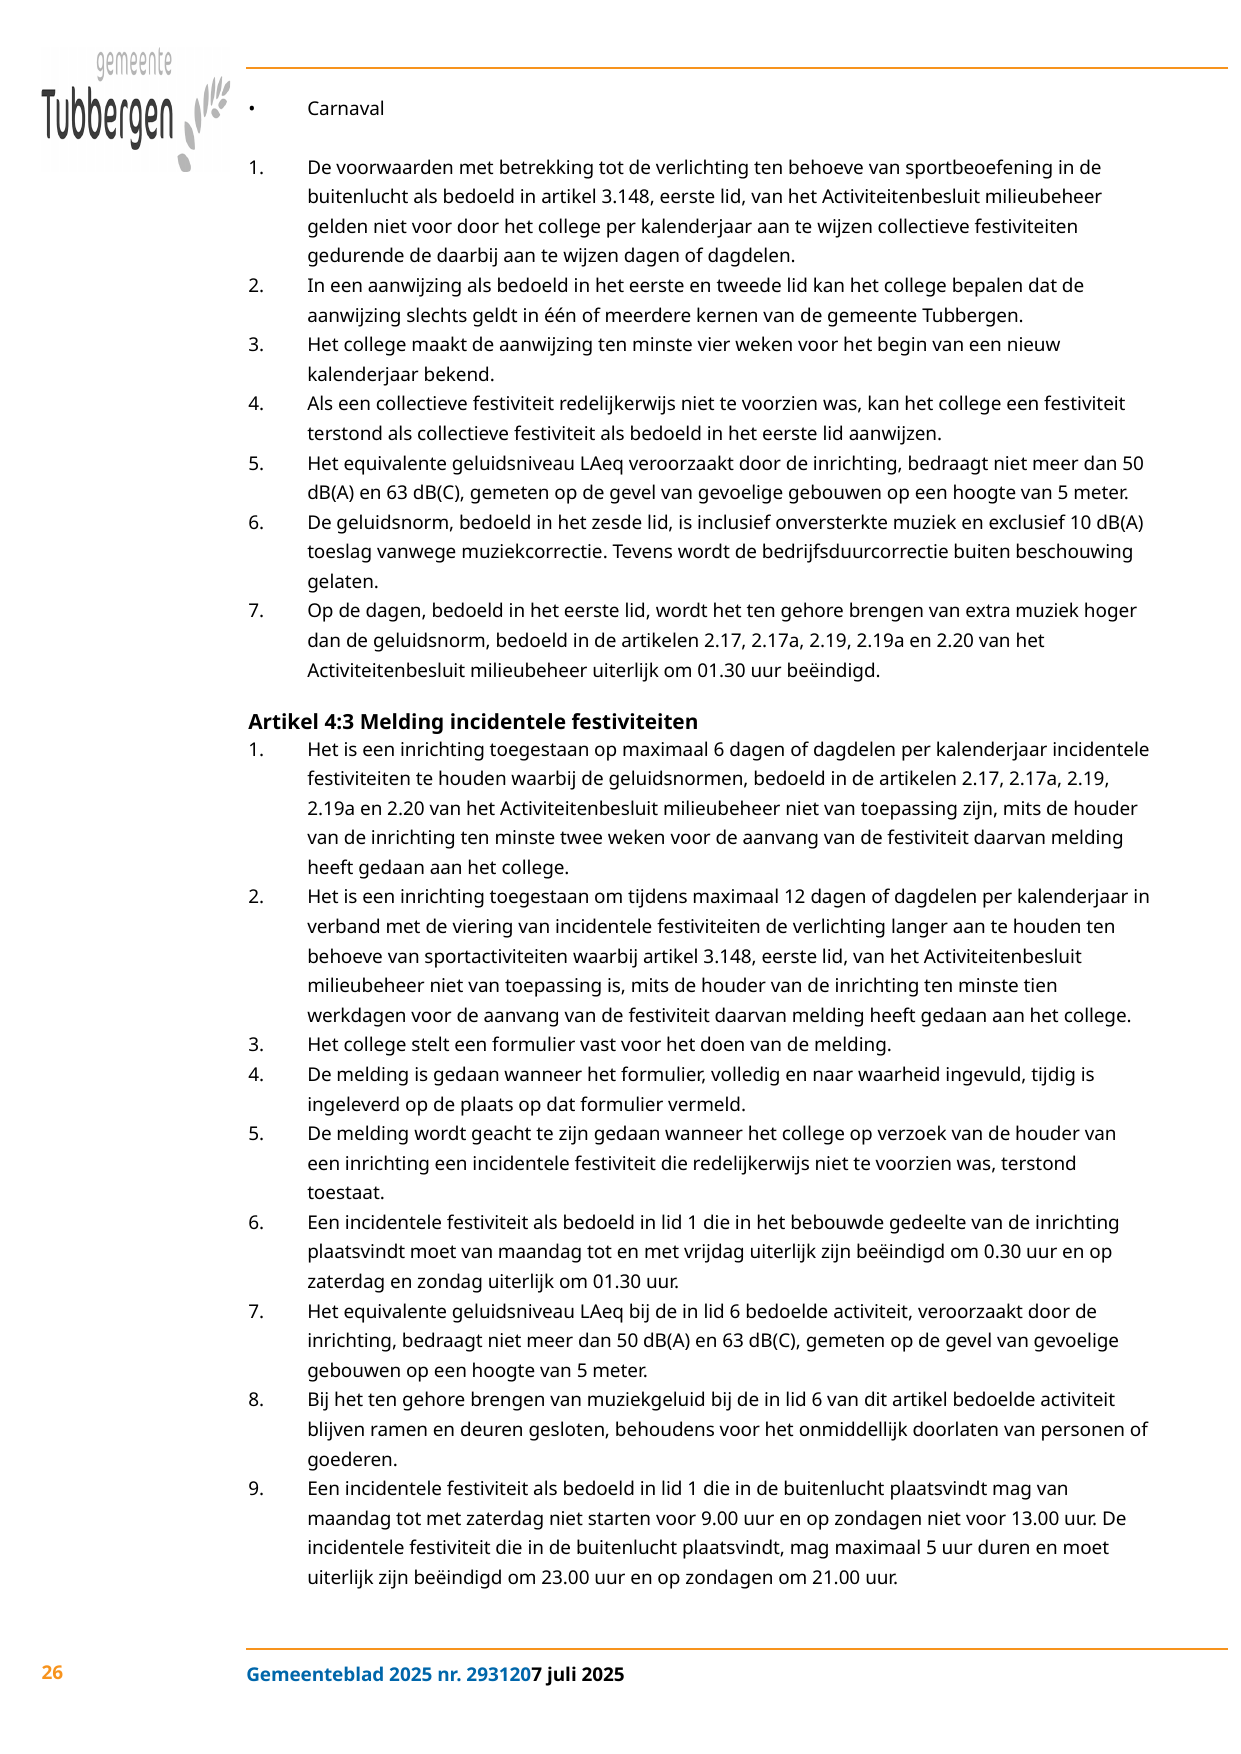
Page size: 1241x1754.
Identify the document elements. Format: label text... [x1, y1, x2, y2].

list De geluidsnorm, bedoeld in het zesde lid, is inclusief onversterkte muziek en exclusief 10 dB(A) toeslag vanwege muziekcorrectie. Tevens wordt de bedrijfsduurcorrectie buiten beschouwing gelaten. [248, 509, 1152, 594]
picture [41, 47, 231, 172]
list Een incidentele festiviteit als bedoeld in lid 1 die in het bebouwde gedeelte van de inrichting plaatsvindt moet van maandag tot en met vrijdag uiterlijk zijn beëindigd om 0.30 uur en op zaterdag en zondag uiterlijk om 01.30 uur. [248, 1209, 1152, 1294]
list De voorwaarden met betrekking tot de verlichting ten behoeve van sportbeoefening in de buitenlucht als bedoeld in artikel 3.148, eerste lid, van het Activiteitenbesluit milieubeheer gelden niet voor door het college per kalenderjaar aan te wijzen collectieve festiviteiten gedurende de daarbij aan te wijzen dagen of dagdelen. [248, 154, 1152, 268]
text Artikel 4:3 Melding incidentele festiviteiten [248, 707, 1152, 736]
list De melding wordt geacht te zijn gedaan wanneer het college op verzoek van de houder van een inrichting een incidentele festiviteit die redelijkerwijs niet te voorzien was, terstond toestaat. [248, 1120, 1152, 1205]
list In een aanwijzing als bedoeld in het eerste en tweede lid kan het college bepalen dat de aanwijzing slechts geldt in één of meerdere kernen van de gemeente Tubbergen. [248, 272, 1152, 328]
list Het is een inrichting toegestaan om tijdens maximaal 12 dagen of dagdelen per kalenderjaar in verband met de viering van incidentele festiviteiten de verlichting langer aan te houden ten behoeve van sportactiviteiten waarbij artikel 3.148, eerste lid, van het Activiteitenbesluit milieubeheer niet van toepassing is, mits de houder van de inrichting ten minste tien werkdagen voor de aanvang van de festiviteit daarvan melding heeft gedaan aan het college. [248, 884, 1152, 1028]
list Carnaval [248, 95, 1152, 121]
list Bij het ten gehore brengen van muziekgeluid bij de in lid 6 van dit artikel bedoelde activiteit blijven ramen en deuren gesloten, behoudens voor het onmiddellijk doorlaten van personen of goederen. [248, 1387, 1152, 1471]
list Als een collectieve festiviteit redelijkerwijs niet te voorzien was, kan het college een festiviteit terstond als collectieve festiviteit als bedoeld in het eerste lid aanwijzen. [248, 391, 1152, 446]
list De melding is gedaan wanneer het formulier, volledig en naar waarheid ingevuld, tijdig is ingeleverd op de plaats op dat formulier vermeld. [248, 1061, 1152, 1116]
list Het equivalente geluidsniveau LAeq bij de in lid 6 bedoelde activiteit, veroorzaakt door de inrichting, bedraagt niet meer dan 50 dB(A) en 63 dB(C), gemeten op de gevel van gevoelige gebouwen op een hoogte van 5 meter. [248, 1298, 1152, 1383]
list Een incidentele festiviteit als bedoeld in lid 1 die in de buitenlucht plaatsvindt mag van maandag tot met zaterdag niet starten voor 9.00 uur en op zondagen niet voor 13.00 uur. De incidentele festiviteit die in de buitenlucht plaatsvindt, mag maximaal 5 uur duren en moet uiterlijk zijn beëindigd om 23.00 uur en op zondagen om 21.00 uur. [248, 1475, 1152, 1590]
list Het equivalente geluidsniveau LAeq veroorzaakt door de inrichting, bedraagt niet meer dan 50 dB(A) en 63 dB(C), gemeten op de gevel van gevoelige gebouwen op een hoogte van 5 meter. [248, 450, 1152, 505]
list Op de dagen, bedoeld in het eerste lid, wordt het ten gehore brengen van extra muziek hoger dan de geluidsnorm, bedoeld in de artikelen 2.17, 2.17a, 2.19, 2.19a en 2.20 van het Activiteitenbesluit milieubeheer uiterlijk om 01.30 uur beëindigd. [248, 598, 1152, 683]
list Het college maakt de aanwijzing ten minste vier weken voor het begin van een nieuw kalenderjaar bekend. [248, 331, 1152, 387]
list Het college stelt een formulier vast voor het doen van de melding. [248, 1032, 1152, 1057]
list Het is een inrichting toegestaan op maximaal 6 dagen of dagdelen per kalenderjaar incidentele festiviteiten te houden waarbij de geluidsnormen, bedoeld in de artikelen 2.17, 2.17a, 2.19, 2.19a en 2.20 van het Activiteitenbesluit milieubeheer niet van toepassing zijn, mits de houder van de inrichting ten minste twee weken voor de aanvang van de festiviteit daarvan melding heeft gedaan aan het college. [248, 736, 1152, 880]
